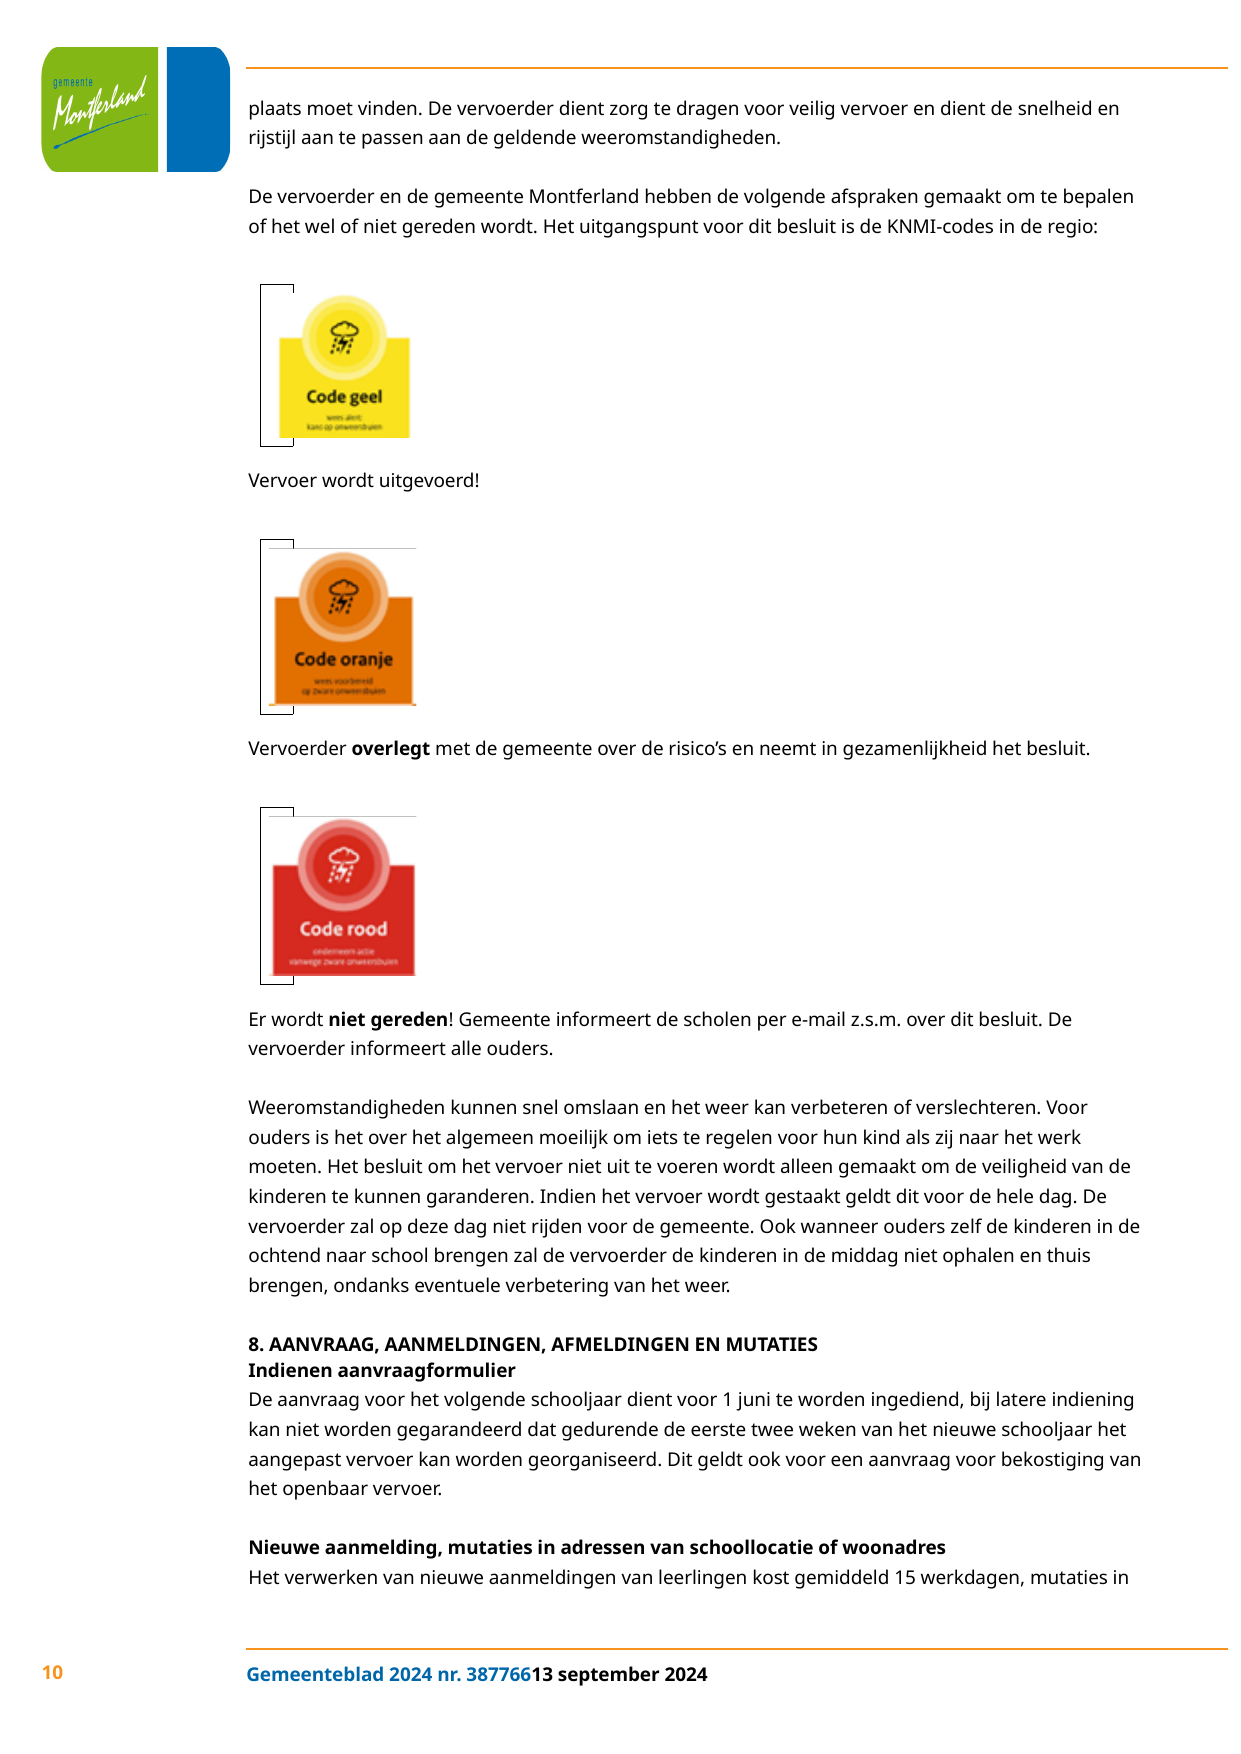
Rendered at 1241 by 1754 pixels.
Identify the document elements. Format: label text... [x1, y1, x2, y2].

text Nieuwe aanmelding, mutaties in adressen van schoollocatie of woonadres [248, 1534, 1152, 1560]
text Het verwerken van nieuwe aanmeldingen van leerlingen kost gemiddeld 15 werkdagen, mutaties in [248, 1564, 1152, 1590]
picture [268, 293, 417, 438]
text De aanvraag voor het volgende schooljaar dient voor 1 juni te worden ingediend, bij latere indiening kan niet worden gegarandeerd dat gedurende de eerste twee weken van het nieuwe schooljaar het aangepast vervoer kan worden georganiseerd. Dit geldt ook voor een aanvraag voor bekostiging van het openbaar vervoer. [248, 1387, 1152, 1501]
picture [268, 547, 417, 706]
text plaats moet vinden. De vervoerder dient zorg te dragen voor veilig vervoer en dient de snelheid en rijstijl aan te passen aan de geldende weeromstandigheden. [248, 95, 1152, 150]
text Vervoer wordt uitgevoerd! [248, 467, 1152, 493]
text Weeromstandigheden kunnen snel omslaan en het weer kan verbeteren of verslechteren. Voor ouders is het over het algemeen moeilijk om iets te regelen voor hun kind als zij naar het werk moeten. Het besluit om het vervoer niet uit te voeren wordt alleen gemaakt om de veiligheid van de kinderen te kunnen garanderen. Indien het vervoer wordt gestaakt geldt dit voor de hele dag. De vervoerder zal op deze dag niet rijden voor de gemeente. Ook wanneer ouders zelf de kinderen in de ochtend naar school brengen zal de vervoerder de kinderen in de middag niet ophalen en thuis brengen, ondanks eventuele verbetering van het weer. [248, 1094, 1152, 1298]
picture [41, 47, 231, 172]
text 8. AANVRAAG, AANMELDINGEN, AFMELDINGEN EN MUTATIES [248, 1331, 1152, 1357]
picture [268, 815, 417, 976]
text Vervoerder overlegt met de gemeente over de risico’s en neemt in gezamenlijkheid het besluit. [248, 736, 1152, 761]
text Indienen aanvraagformulier [248, 1357, 1152, 1383]
text De vervoerder en de gemeente Montferland hebben de volgende afspraken gemaakt om te bepalen of het wel of niet gereden wordt. Het uitgangspunt voor dit besluit is de KNMI-codes in de regio: [248, 183, 1152, 239]
text Er wordt niet gereden! Gemeente informeert de scholen per e-mail z.s.m. over dit besluit. De vervoerder informeert alle ouders. [248, 1006, 1152, 1061]
